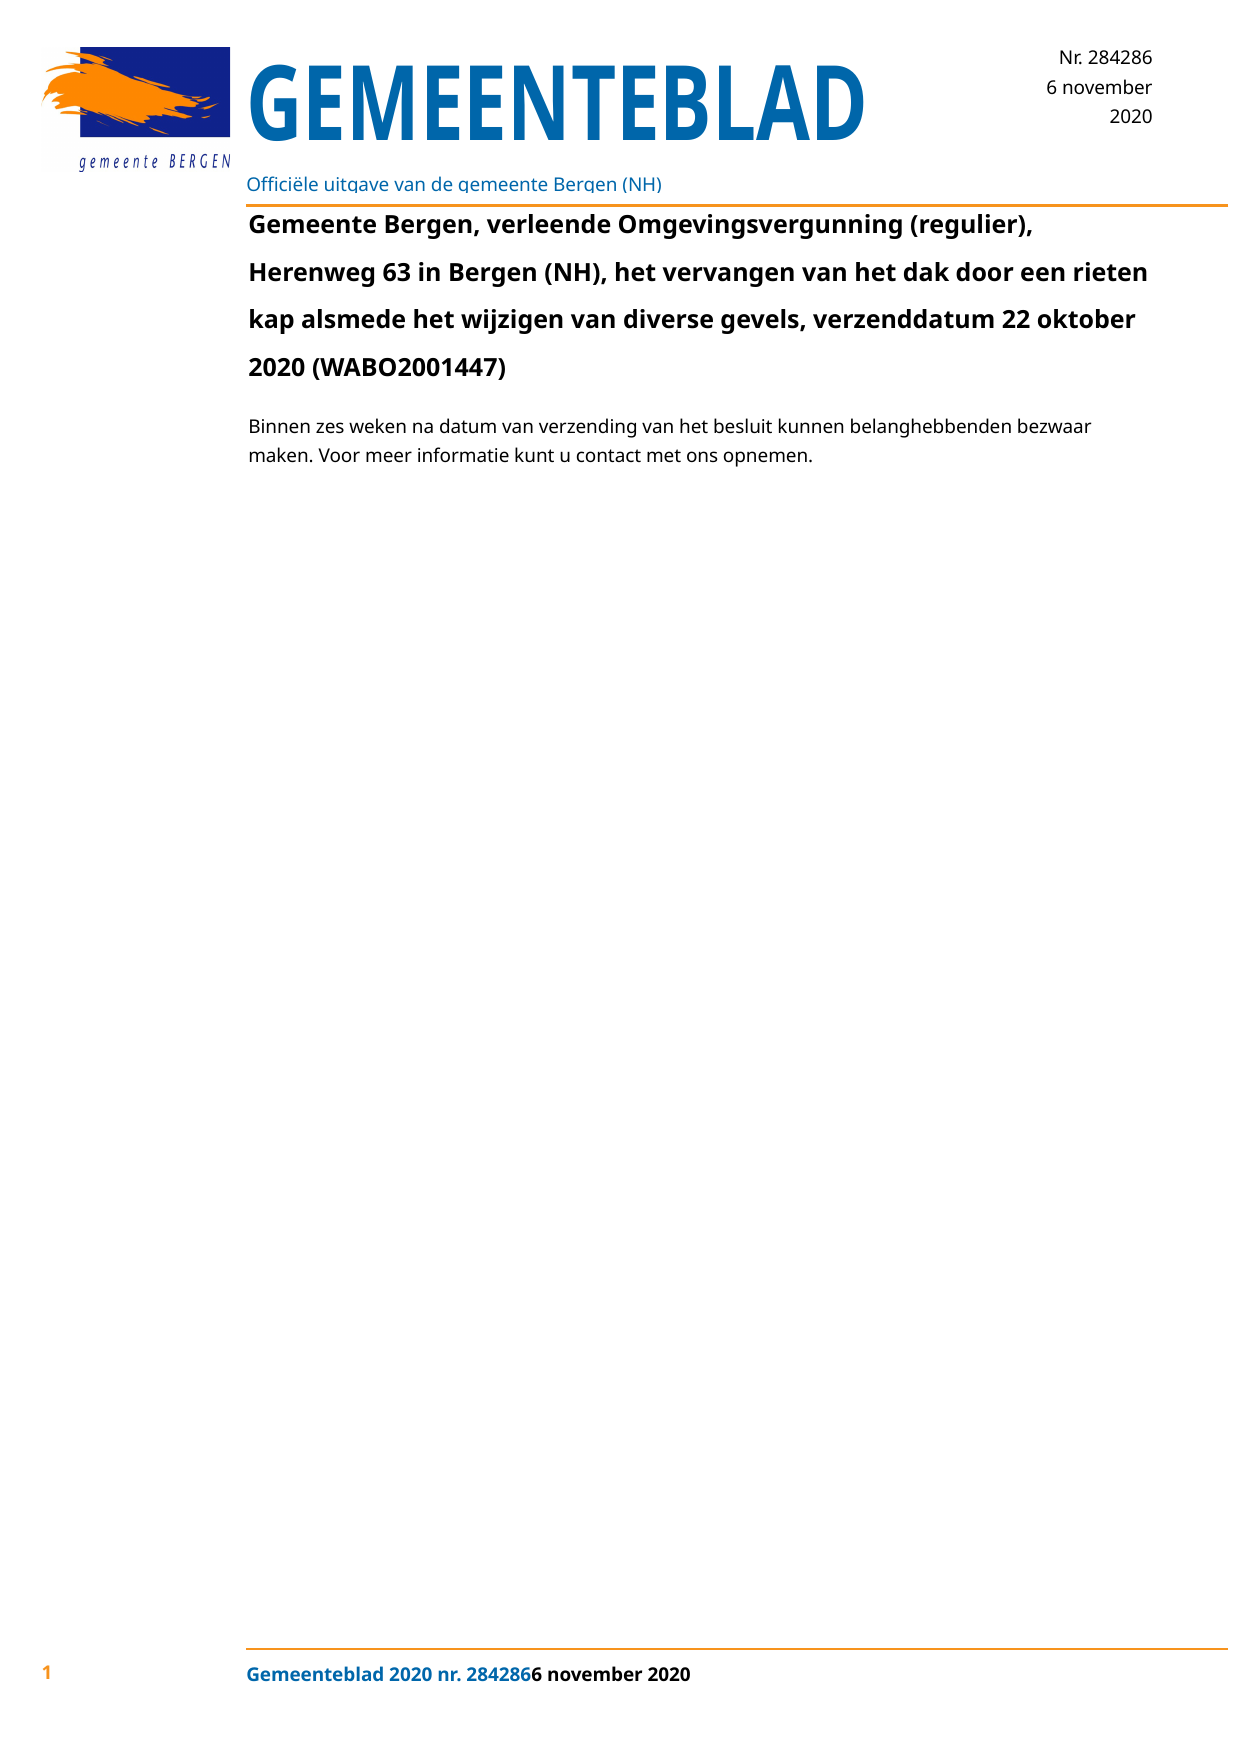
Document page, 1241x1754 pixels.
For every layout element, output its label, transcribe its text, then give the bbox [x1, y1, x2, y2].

picture [41, 47, 231, 172]
text Gemeente Bergen, verleende Omgevingsvergunning (regulier), Herenweg 63 in Bergen (NH), het vervangen van het dak door een rieten kap alsmede het wijzigen van diverse gevels, verzenddatum 22 oktober 2020 (WABO2001447) [248, 207, 1152, 384]
text Binnen zes weken na datum van verzending van het besluit kunnen belanghebbenden bezwaar maken. Voor meer informatie kunt u contact met ons opnemen. [248, 413, 1152, 468]
